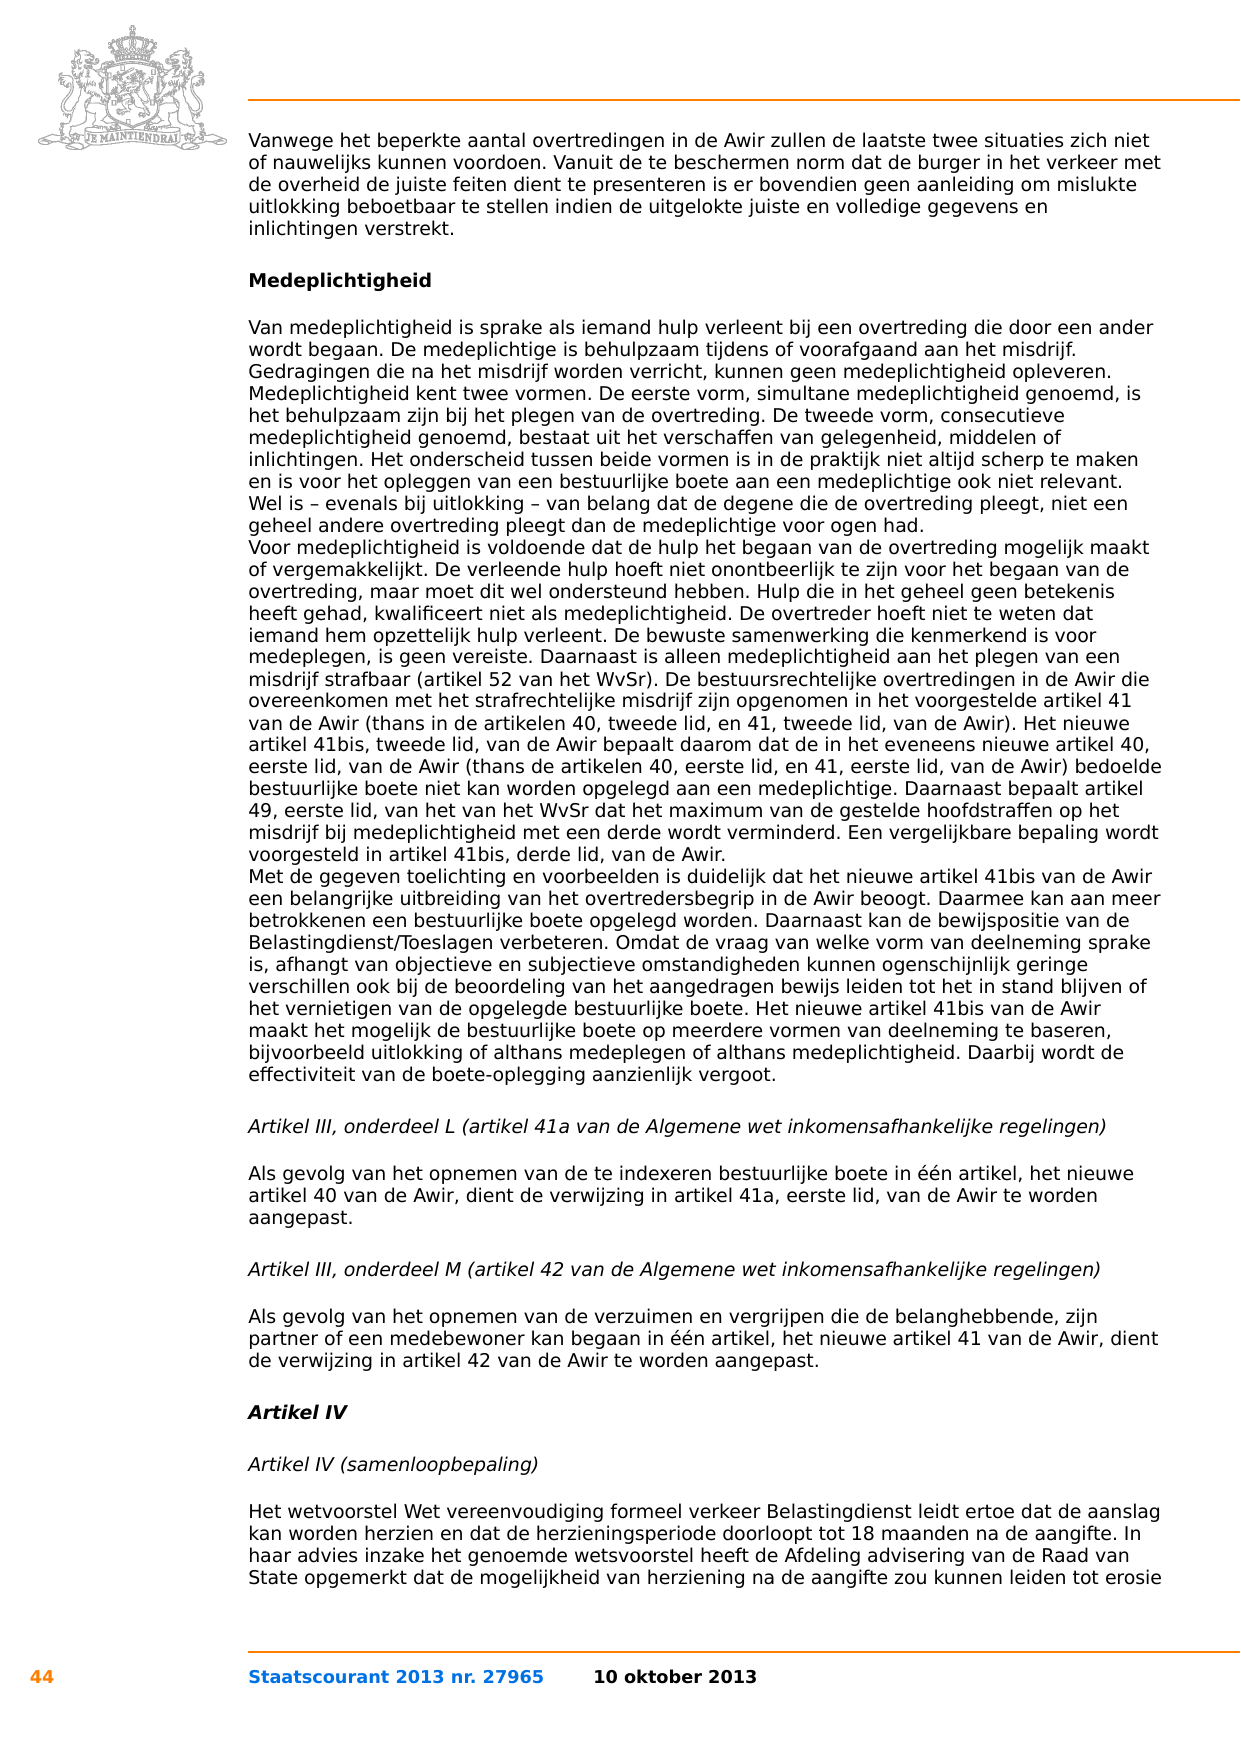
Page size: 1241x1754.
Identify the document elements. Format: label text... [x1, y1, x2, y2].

text Als gevolg van het opnemen van de verzuimen en vergrijpen die de belanghebbende, zijn partner of een medebewoner kan begaan in één artikel, het nieuwe artikel 41 van de Awir, dient de verwijzing in artikel 42 van de Awir te worden aangepast. [248, 1306, 1163, 1372]
text Van medeplichtigheid is sprake als iemand hulp verleent bij een overtreding die door een ander wordt begaan. De medeplichtige is behulpzaam tijdens of voorafgaand aan het misdrijf. Gedragingen die na het misdrijf worden verricht, kunnen geen medeplichtigheid opleveren. Medeplichtigheid kent twee vormen. De eerste vorm, simultane medeplichtigheid genoemd, is het behulpzaam zijn bij het plegen van de overtreding. De tweede vorm, consecutieve medeplichtigheid genoemd, bestaat uit het verschaffen van gelegenheid, middelen of inlichtingen. Het onderscheid tussen beide vormen is in de praktijk niet altijd scherp te maken en is voor het opleggen van een bestuurlijke boete aan een medeplichtige ook niet relevant. Wel is – evenals bij uitlokking – van belang dat de degene die de overtreding pleegt, niet een geheel andere overtreding pleegt dan de medeplichtige voor ogen had. [248, 317, 1163, 537]
text Het wetvoorstel Wet vereenvoudiging formeel verkeer Belastingdienst leidt ertoe dat de aanslag kan worden herzien en dat de herzieningsperiode doorloopt tot 18 maanden na de aangifte. In haar advies inzake het genoemde wetsvoorstel heeft de Afdeling advisering van de Raad van State opgemerkt dat de mogelijkheid van herziening na de aangifte zou kunnen leiden tot erosie [248, 1501, 1163, 1589]
text Voor medeplichtigheid is voldoende dat de hulp het begaan van de overtreding mogelijk maakt of vergemakkelijkt. De verleende hulp hoeft niet onontbeerlijk te zijn voor het begaan van de overtreding, maar moet dit wel ondersteund hebben. Hulp die in het geheel geen betekenis heeft gehad, kwalificeert niet als medeplichtigheid. De overtreder hoeft niet te weten dat iemand hem opzettelijk hulp verleent. De bewuste samenwerking die kenmerkend is voor medeplegen, is geen vereiste. Daarnaast is alleen medeplichtigheid aan het plegen van een misdrijf strafbaar (artikel 52 van het WvSr). De bestuursrechtelijke overtredingen in de Awir die overeenkomen met het strafrechtelijke misdrijf zijn opgenomen in het voorgestelde artikel 41 van de Awir (thans in de artikelen 40, tweede lid, en 41, tweede lid, van de Awir). Het nieuwe artikel 41bis, tweede lid, van de Awir bepaalt daarom dat de in het eveneens nieuwe artikel 40, eerste lid, van de Awir (thans de artikelen 40, eerste lid, en 41, eerste lid, van de Awir) bedoelde bestuurlijke boete niet kan worden opgelegd aan een medeplichtige. Daarnaast bepaalt artikel 49, eerste lid, van het van het WvSr dat het maximum van de gestelde hoofdstraffen op het misdrijf bij medeplichtigheid met een derde wordt verminderd. Een vergelijkbare bepaling wordt voorgesteld in artikel 41bis, derde lid, van de Awir. [248, 537, 1163, 866]
picture [38, 25, 227, 150]
text Met de gegeven toelichting en voorbeelden is duidelijk dat het nieuwe artikel 41bis van de Awir een belangrijke uitbreiding van het overtredersbegrip in de Awir beoogt. Daarmee kan aan meer betrokkenen een bestuurlijke boete opgelegd worden. Daarnaast kan de bewijspositie van de Belastingdienst/Toeslagen verbeteren. Omdat de vraag van welke vorm van deelneming sprake is, afhangt van objectieve en subjectieve omstandigheden kunnen ogenschijnlijk geringe verschillen ook bij de beoordeling van het aangedragen bewijs leiden tot het in stand blijven of het vernietigen van de opgelegde bestuurlijke boete. Het nieuwe artikel 41bis van de Awir maakt het mogelijk de bestuurlijke boete op meerdere vormen van deelneming te baseren, bijvoorbeeld uitlokking of althans medeplegen of althans medeplichtigheid. Daarbij wordt de effectiviteit van de boete-oplegging aanzienlijk vergoot. [248, 866, 1163, 1086]
subtitle Artikel III, onderdeel L (artikel 41a van de Algemene wet inkomensafhankelijke regelingen) [248, 1116, 1163, 1138]
subtitle Medeplichtigheid [248, 270, 1163, 292]
text Als gevolg van het opnemen van de te indexeren bestuurlijke boete in één artikel, het nieuwe artikel 40 van de Awir, dient de verwijzing in artikel 41a, eerste lid, van de Awir te worden aangepast. [248, 1163, 1163, 1229]
subtitle Artikel IV (samenloopbepaling) [248, 1454, 1163, 1476]
subtitle Artikel IV [248, 1402, 1163, 1424]
subtitle Artikel III, onderdeel M (artikel 42 van de Algemene wet inkomensafhankelijke regelingen) [248, 1259, 1163, 1281]
text Vanwege het beperkte aantal overtredingen in de Awir zullen de laatste twee situaties zich niet of nauwelijks kunnen voordoen. Vanuit de te beschermen norm dat de burger in het verkeer met de overheid de juiste feiten dient te presenteren is er bovendien geen aanleiding om mislukte uitlokking beboetbaar te stellen indien de uitgelokte juiste en volledige gegevens en inlichtingen verstrekt. [248, 130, 1163, 240]
